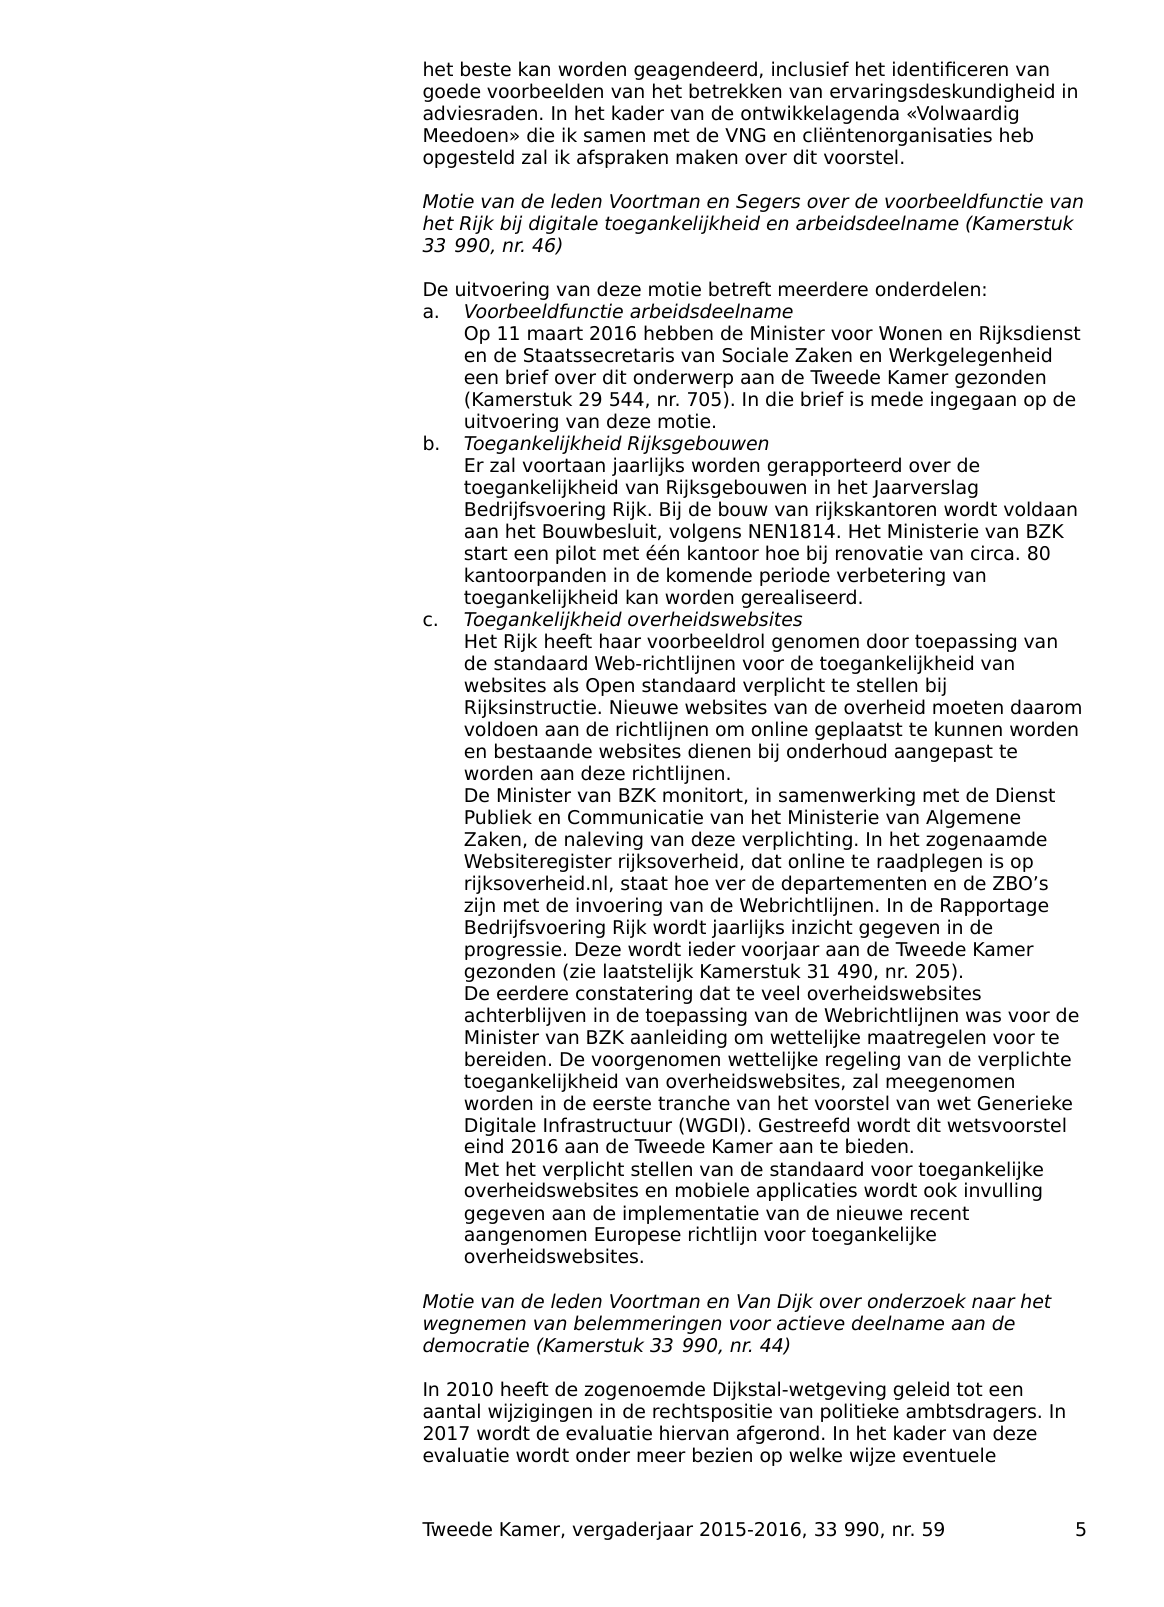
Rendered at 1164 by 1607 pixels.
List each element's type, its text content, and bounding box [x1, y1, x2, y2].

text het beste kan worden geagendeerd, inclusief het identificeren van goede voorbeelden van het betrekken van ervaringsdeskundigheid in adviesraden. In het kader van de ontwikkelagenda «Volwaardig Meedoen» die ik samen met de VNG en cliëntenorganisaties heb opgesteld zal ik afspraken maken over dit voorstel. [422, 59, 1087, 169]
text b. Toegankelijkheid Rijksgebouwen [422, 433, 1087, 455]
text In 2010 heeft de zogenoemde Dijkstal-wetgeving geleid tot een aantal wijzigingen in de rechtspositie van politieke ambtsdragers. In 2017 wordt de evaluatie hiervan afgerond. In het kader van deze evaluatie wordt onder meer bezien op welke wijze eventuele [422, 1379, 1087, 1467]
text Het Rijk heeft haar voorbeeldrol genomen door toepassing van de standaard Web-richtlijnen voor de toegankelijkheid van websites als Open standaard verplicht te stellen bij Rijksinstructie. Nieuwe websites van de overheid moeten daarom voldoen aan de richtlijnen om online geplaatst te kunnen worden en bestaande websites dienen bij onderhoud aangepast te worden aan deze richtlijnen. [464, 631, 1087, 785]
text Er zal voortaan jaarlijks worden gerapporteerd over de toegankelijkheid van Rijksgebouwen in het Jaarverslag Bedrijfsvoering Rijk. Bij de bouw van rijkskantoren wordt voldaan aan het Bouwbesluit, volgens NEN1814. Het Ministerie van BZK start een pilot met één kantoor hoe bij renovatie van circa. 80 kantoorpanden in de komende periode verbetering van toegankelijkheid kan worden gerealiseerd. [464, 455, 1087, 609]
text a. Voorbeeldfunctie arbeidsdeelname [422, 301, 1087, 323]
text De eerdere constatering dat te veel overheidswebsites achterblijven in de toepassing van de Webrichtlijnen was voor de Minister van BZK aanleiding om wettelijke maatregelen voor te bereiden. De voorgenomen wettelijke regeling van de verplichte toegankelijkheid van overheidswebsites, zal meegenomen worden in de eerste tranche van het voorstel van wet Generieke Digitale Infrastructuur (WGDI). Gestreefd wordt dit wetsvoorstel eind 2016 aan de Tweede Kamer aan te bieden. [464, 983, 1087, 1158]
text Met het verplicht stellen van de standaard voor toegankelijke overheidswebsites en mobiele applicaties wordt ook invulling gegeven aan de implementatie van de nieuwe recent aangenomen Europese richtlijn voor toegankelijke overheidswebsites. [464, 1158, 1087, 1268]
text Op 11 maart 2016 hebben de Minister voor Wonen en Rijksdienst en de Staatssecretaris van Sociale Zaken en Werkgelegenheid een brief over dit onderwerp aan de Tweede Kamer gezonden (Kamerstuk 29 544, nr. 705). In die brief is mede ingegaan op de uitvoering van deze motie. [464, 323, 1087, 433]
subtitle Motie van de leden Voortman en Segers over de voorbeeldfunctie van het Rijk bij digitale toegankelijkheid en arbeidsdeelname (Kamerstuk 33 990, nr. 46) [422, 191, 1087, 257]
text De uitvoering van deze motie betreft meerdere onderdelen: [422, 279, 1087, 301]
text De Minister van BZK monitort, in samenwerking met de Dienst Publiek en Communicatie van het Ministerie van Algemene Zaken, de naleving van deze verplichting. In het zogenaamde Websiteregister rijksoverheid, dat online te raadplegen is op rijksoverheid.nl, staat hoe ver de departementen en de ZBO’s zijn met de invoering van de Webrichtlijnen. In de Rapportage Bedrijfsvoering Rijk wordt jaarlijks inzicht gegeven in de progressie. Deze wordt ieder voorjaar aan de Tweede Kamer gezonden (zie laatstelijk Kamerstuk 31 490, nr. 205). [464, 785, 1087, 983]
text c. Toegankelijkheid overheidswebsites [422, 609, 1087, 631]
subtitle Motie van de leden Voortman en Van Dijk over onderzoek naar het wegnemen van belemmeringen voor actieve deelname aan de democratie (Kamerstuk 33 990, nr. 44) [422, 1291, 1087, 1356]
